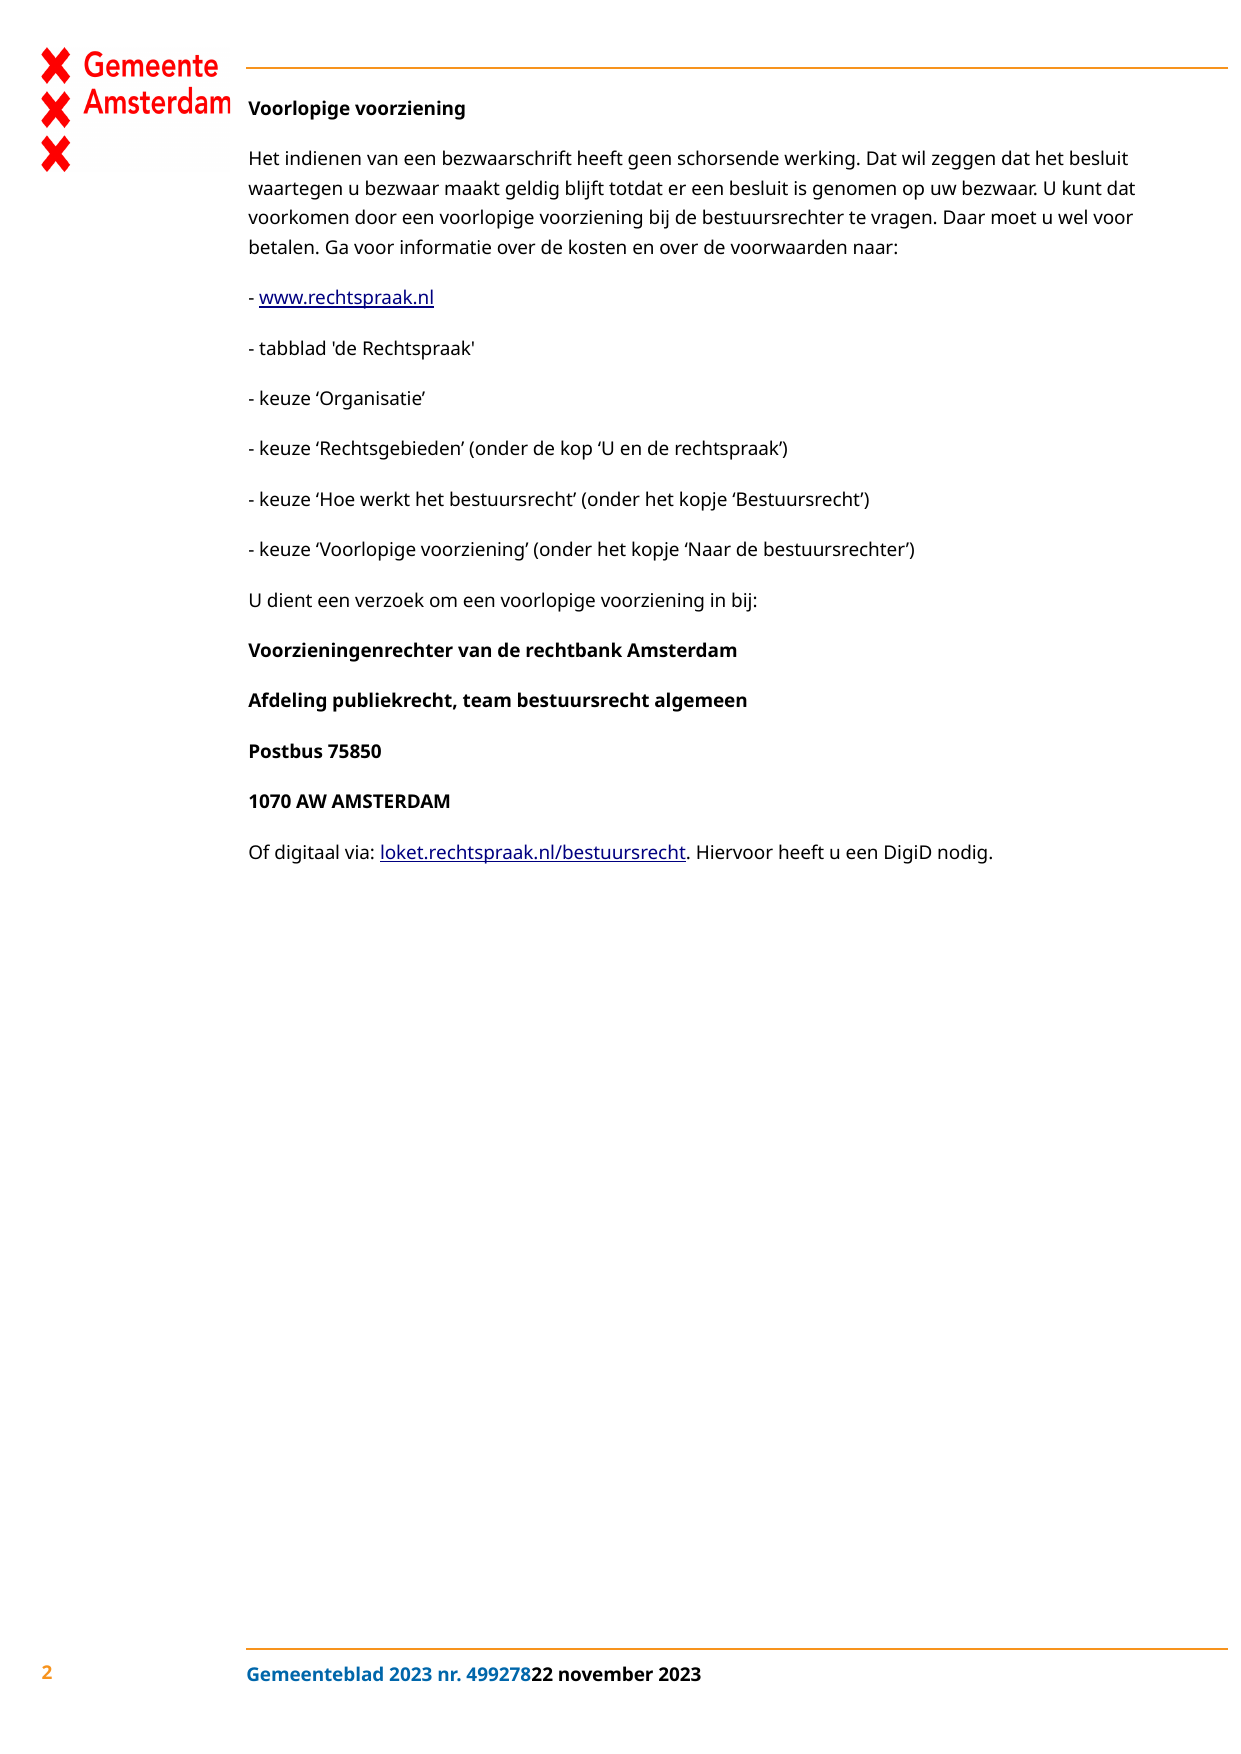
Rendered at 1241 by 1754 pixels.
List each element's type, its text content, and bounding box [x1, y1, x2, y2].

text Voorlopige voorziening [248, 95, 1152, 121]
text - keuze ‘Voorlopige voorziening’ (onder het kopje ‘Naar de bestuursrechter’) [248, 536, 1152, 562]
text - keuze ‘Organisatie’ [248, 385, 1152, 411]
text - www.rechtspraak.nl [248, 284, 1152, 310]
text Afdeling publiekrecht, team bestuursrecht algemeen [248, 688, 1152, 713]
text U dient een verzoek om een voorlopige voorziening in bij: [248, 587, 1152, 613]
text Postbus 75850 [248, 738, 1152, 764]
text - tabblad 'de Rechtspraak' [248, 335, 1152, 361]
text - keuze ‘Rechtsgebieden’ (onder de kop ‘U en de rechtspraak’) [248, 436, 1152, 461]
picture [41, 47, 231, 172]
text Voorzieningenrechter van de rechtbank Amsterdam [248, 637, 1152, 663]
text 1070 AW AMSTERDAM [248, 788, 1152, 814]
text Het indienen van een bezwaarschrift heeft geen schorsende werking. Dat wil zeggen dat het besluit waartegen u bezwaar maakt geldig blijft totdat er een besluit is genomen op uw bezwaar. U kunt dat voorkomen door een voorlopige voorziening bij de bestuursrechter te vragen. Daar moet u wel voor betalen. Ga voor informatie over de kosten en over de voorwaarden naar: [248, 145, 1152, 260]
text Of digitaal via: loket.rechtspraak.nl/bestuursrecht. Hiervoor heeft u een DigiD nodig. [248, 839, 1152, 865]
text - keuze ‘Hoe werkt het bestuursrecht’ (onder het kopje ‘Bestuursrecht’) [248, 486, 1152, 512]
